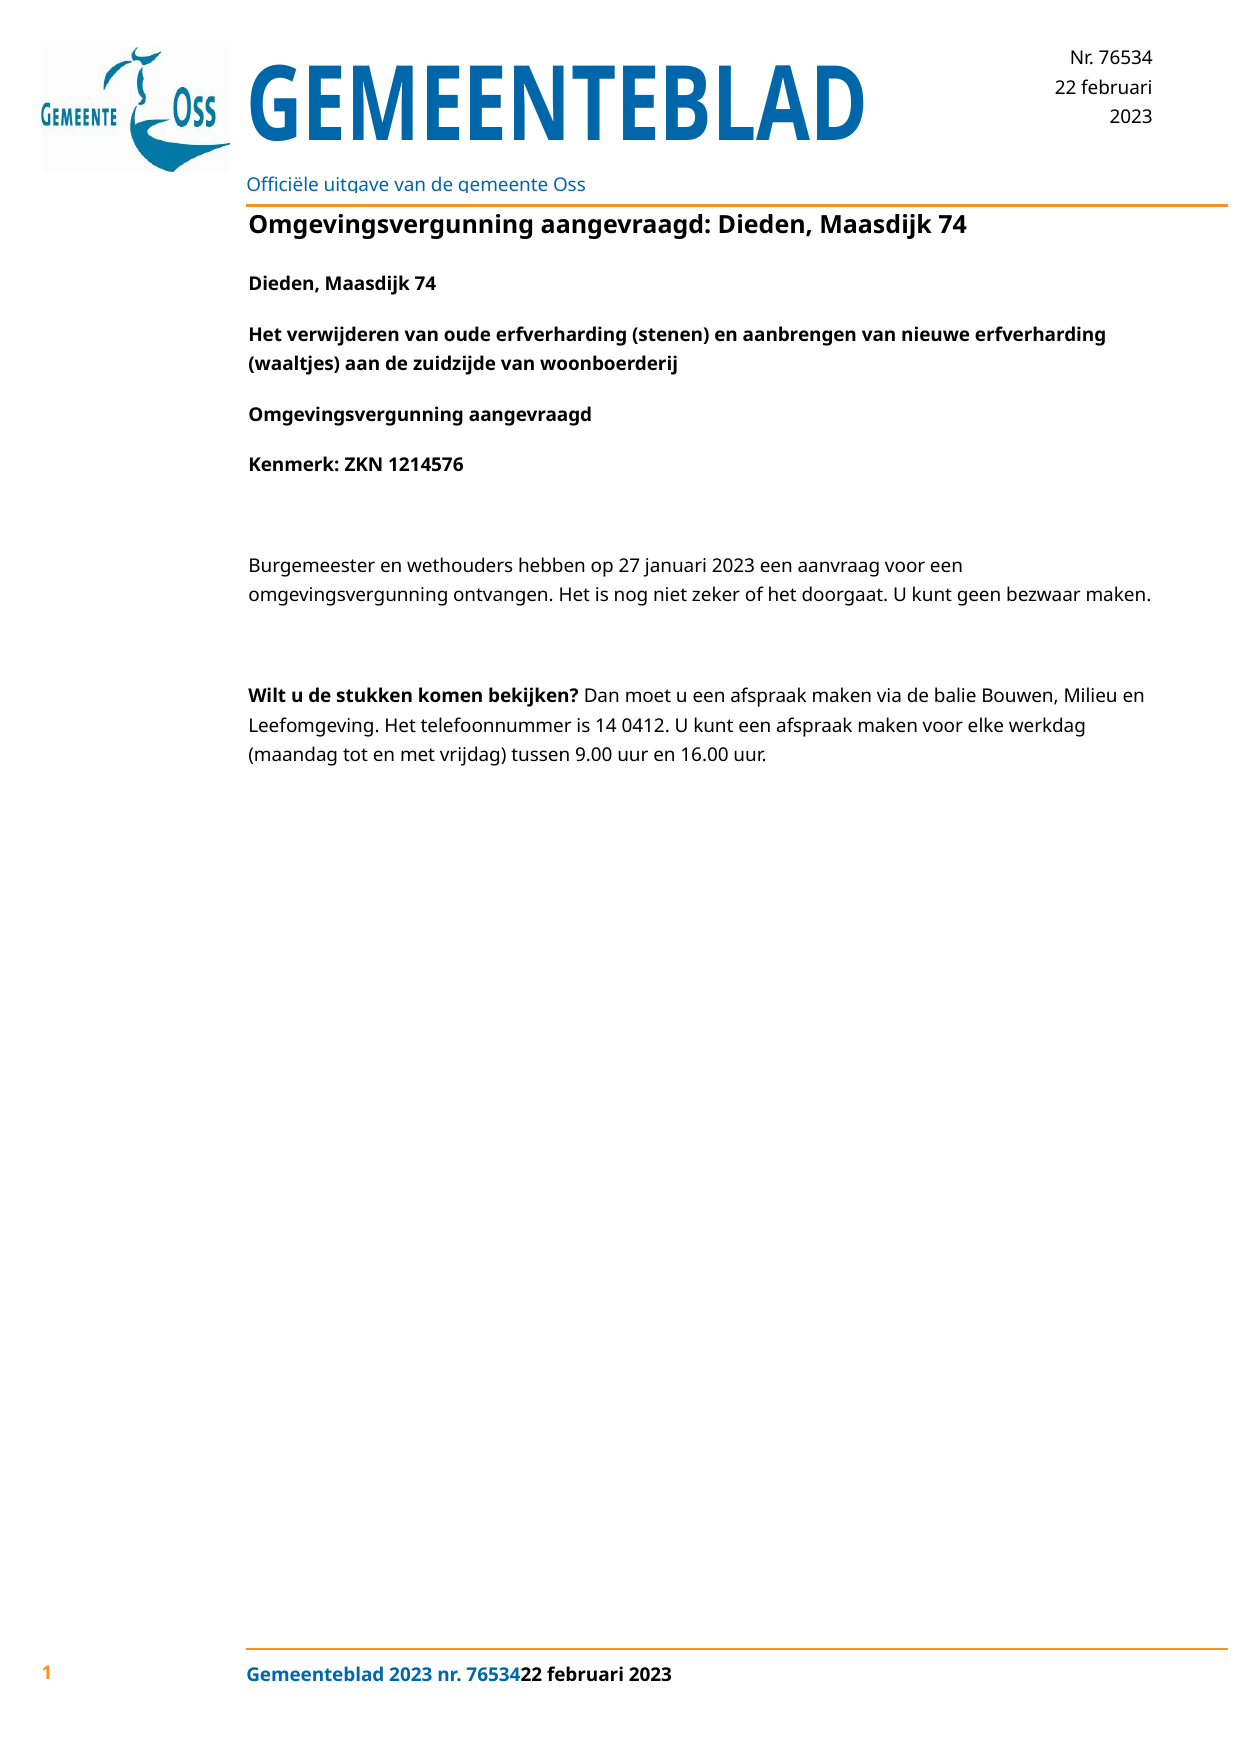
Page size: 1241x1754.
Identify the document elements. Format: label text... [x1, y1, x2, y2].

text Kenmerk: ZKN 1214576 [248, 451, 1152, 477]
text Omgevingsvergunning aangevraagd [248, 401, 1152, 426]
text Omgevingsvergunning aangevraagd: Dieden, Maasdijk 74 [248, 207, 1152, 241]
text Burgemeester en wethouders hebben op 27 januari 2023 een aanvraag voor een omgevingsvergunning ontvangen. Het is nog niet zeker of het doorgaat. U kunt geen bezwaar maken. [248, 552, 1152, 607]
picture [41, 47, 231, 172]
text Wilt u de stukken komen bekijken? Dan moet u een afspraak maken via de balie Bouwen, Milieu en Leefomgeving. Het telefoonnummer is 14 0412. U kunt een afspraak maken voor elke werkdag (maandag tot en met vrijdag) tussen 9.00 uur en 16.00 uur. [248, 682, 1152, 767]
text Het verwijderen van oude erfverharding (stenen) en aanbrengen van nieuwe erfverharding (waaltjes) aan de zuidzijde van woonboerderij [248, 321, 1152, 376]
text Dieden, Maasdijk 74 [248, 270, 1152, 296]
